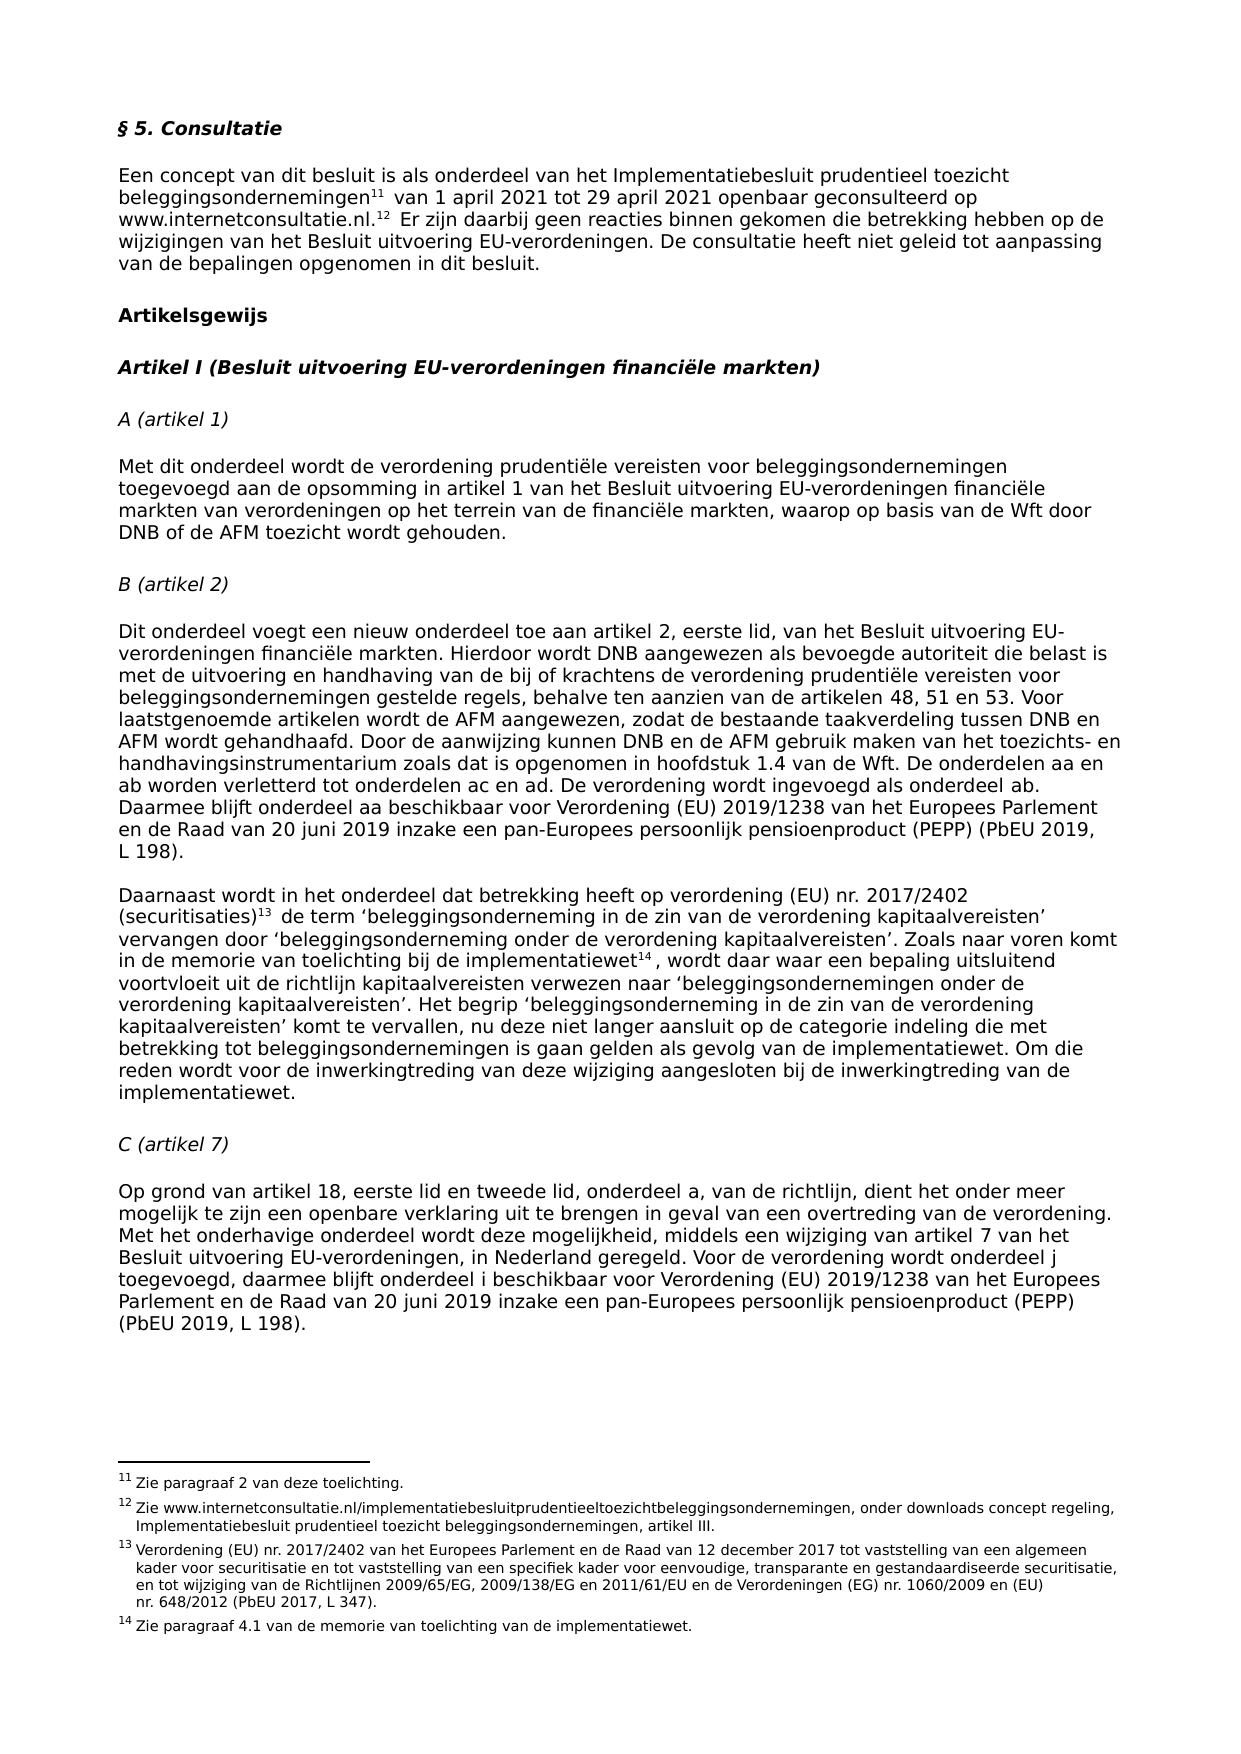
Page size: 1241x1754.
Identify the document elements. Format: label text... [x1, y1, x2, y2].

subtitle Artikelsgewijs [118, 305, 1122, 327]
text Zie paragraaf 2 van deze toelichting. [118, 1471, 1122, 1493]
text Op grond van artikel 18, eerste lid en tweede lid, onderdeel a, van de richtlijn, dient het onder meer mogelijk te zijn een openbare verklaring uit te brengen in geval van een overtreding van de verordening. Met het onderhavige onderdeel wordt deze mogelijkheid, middels een wijziging van artikel 7 van het Besluit uitvoering EU-verordeningen, in Nederland geregeld. Voor de verordening wordt onderdeel j toegevoegd, daarmee blijft onderdeel i beschikbaar voor Verordening (EU) 2019/1238 van het Europees Parlement en de Raad van 20 juni 2019 inzake een pan-Europees persoonlijk pensioenproduct (PEPP) (PbEU 2019, L 198). [118, 1181, 1122, 1335]
subtitle B (artikel 2) [118, 574, 1122, 596]
text Daarnaast wordt in het onderdeel dat betrekking heeft op verordening (EU) nr. 2017/2402 (securitisaties) de term ‘beleggingsonderneming in de zin van de verordening kapitaalvereisten’ vervangen door ‘beleggingsonderneming onder de verordening kapitaalvereisten’. Zoals naar voren komt in de memorie van toelichting bij de implementatiewet, wordt daar waar een bepaling uitsluitend voortvloeit uit de richtlijn kapitaalvereisten verwezen naar ‘beleggingsondernemingen onder de verordening kapitaalvereisten’. Het begrip ‘beleggingsonderneming in de zin van de verordening kapitaalvereisten’ komt te vervallen, nu deze niet langer aansluit op de categorie indeling die met betrekking tot beleggingsondernemingen is gaan gelden als gevolg van de implementatiewet. Om die reden wordt voor de inwerkingtreding van deze wijziging aangesloten bij de inwerkingtreding van de implementatiewet. [118, 884, 1122, 1104]
text Een concept van dit besluit is als onderdeel van het Implementatiebesluit prudentieel toezicht beleggingsondernemingen van 1 april 2021 tot 29 april 2021 openbaar geconsulteerd op www.internetconsultatie.nl. Er zijn daarbij geen reacties binnen gekomen die betrekking hebben op de wijzigingen van het Besluit uitvoering EU-verordeningen. De consultatie heeft niet geleid tot aanpassing van de bepalingen opgenomen in dit besluit. [118, 165, 1122, 275]
subtitle A (artikel 1) [118, 409, 1122, 431]
text Met dit onderdeel wordt de verordening prudentiële vereisten voor beleggingsondernemingen toegevoegd aan de opsomming in artikel 1 van het Besluit uitvoering EU-verordeningen financiële markten van verordeningen op het terrein van de financiële markten, waarop op basis van de Wft door DNB of de AFM toezicht wordt gehouden. [118, 456, 1122, 544]
subtitle C (artikel 7) [118, 1134, 1122, 1156]
text Verordening (EU) nr. 2017/2402 van het Europees Parlement en de Raad van 12 december 2017 tot vaststelling van een algemeen kader voor securitisatie en tot vaststelling van een specifiek kader voor eenvoudige, transparante en gestandaardiseerde securitisatie, en tot wijziging van de Richtlijnen 2009/65/EG, 2009/138/EG en 2011/61/EU en de Verordeningen (EG) nr. 1060/2009 en (EU) nr. 648/2012 (PbEU 2017, L 347). [118, 1538, 1122, 1611]
text Zie www.internetconsultatie.nl/implementatiebesluitprudentieeltoezichtbeleggingsondernemingen, onder downloads concept regeling, Implementatiebesluit prudentieel toezicht beleggingsondernemingen, artikel III. [118, 1496, 1122, 1535]
subtitle Artikel I (Besluit uitvoering EU-verordeningen financiële markten) [118, 357, 1122, 379]
text Zie paragraaf 4.1 van de memorie van toelichting van de implementatiewet. [118, 1614, 1122, 1636]
text Dit onderdeel voegt een nieuw onderdeel toe aan artikel 2, eerste lid, van het Besluit uitvoering EU-verordeningen financiële markten. Hierdoor wordt DNB aangewezen als bevoegde autoriteit die belast is met de uitvoering en handhaving van de bij of krachtens de verordening prudentiële vereisten voor beleggingsondernemingen gestelde regels, behalve ten aanzien van de artikelen 48, 51 en 53. Voor laatstgenoemde artikelen wordt de AFM aangewezen, zodat de bestaande taakverdeling tussen DNB en AFM wordt gehandhaafd. Door de aanwijzing kunnen DNB en de AFM gebruik maken van het toezichts- en handhavingsinstrumentarium zoals dat is opgenomen in hoofdstuk 1.4 van de Wft. De onderdelen aa en ab worden verletterd tot onderdelen ac en ad. De verordening wordt ingevoegd als onderdeel ab. Daarmee blijft onderdeel aa beschikbaar voor Verordening (EU) 2019/1238 van het Europees Parlement en de Raad van 20 juni 2019 inzake een pan-Europees persoonlijk pensioenproduct (PEPP) (PbEU 2019, L 198). [118, 621, 1122, 863]
subtitle § 5. Consultatie [118, 118, 1122, 140]
